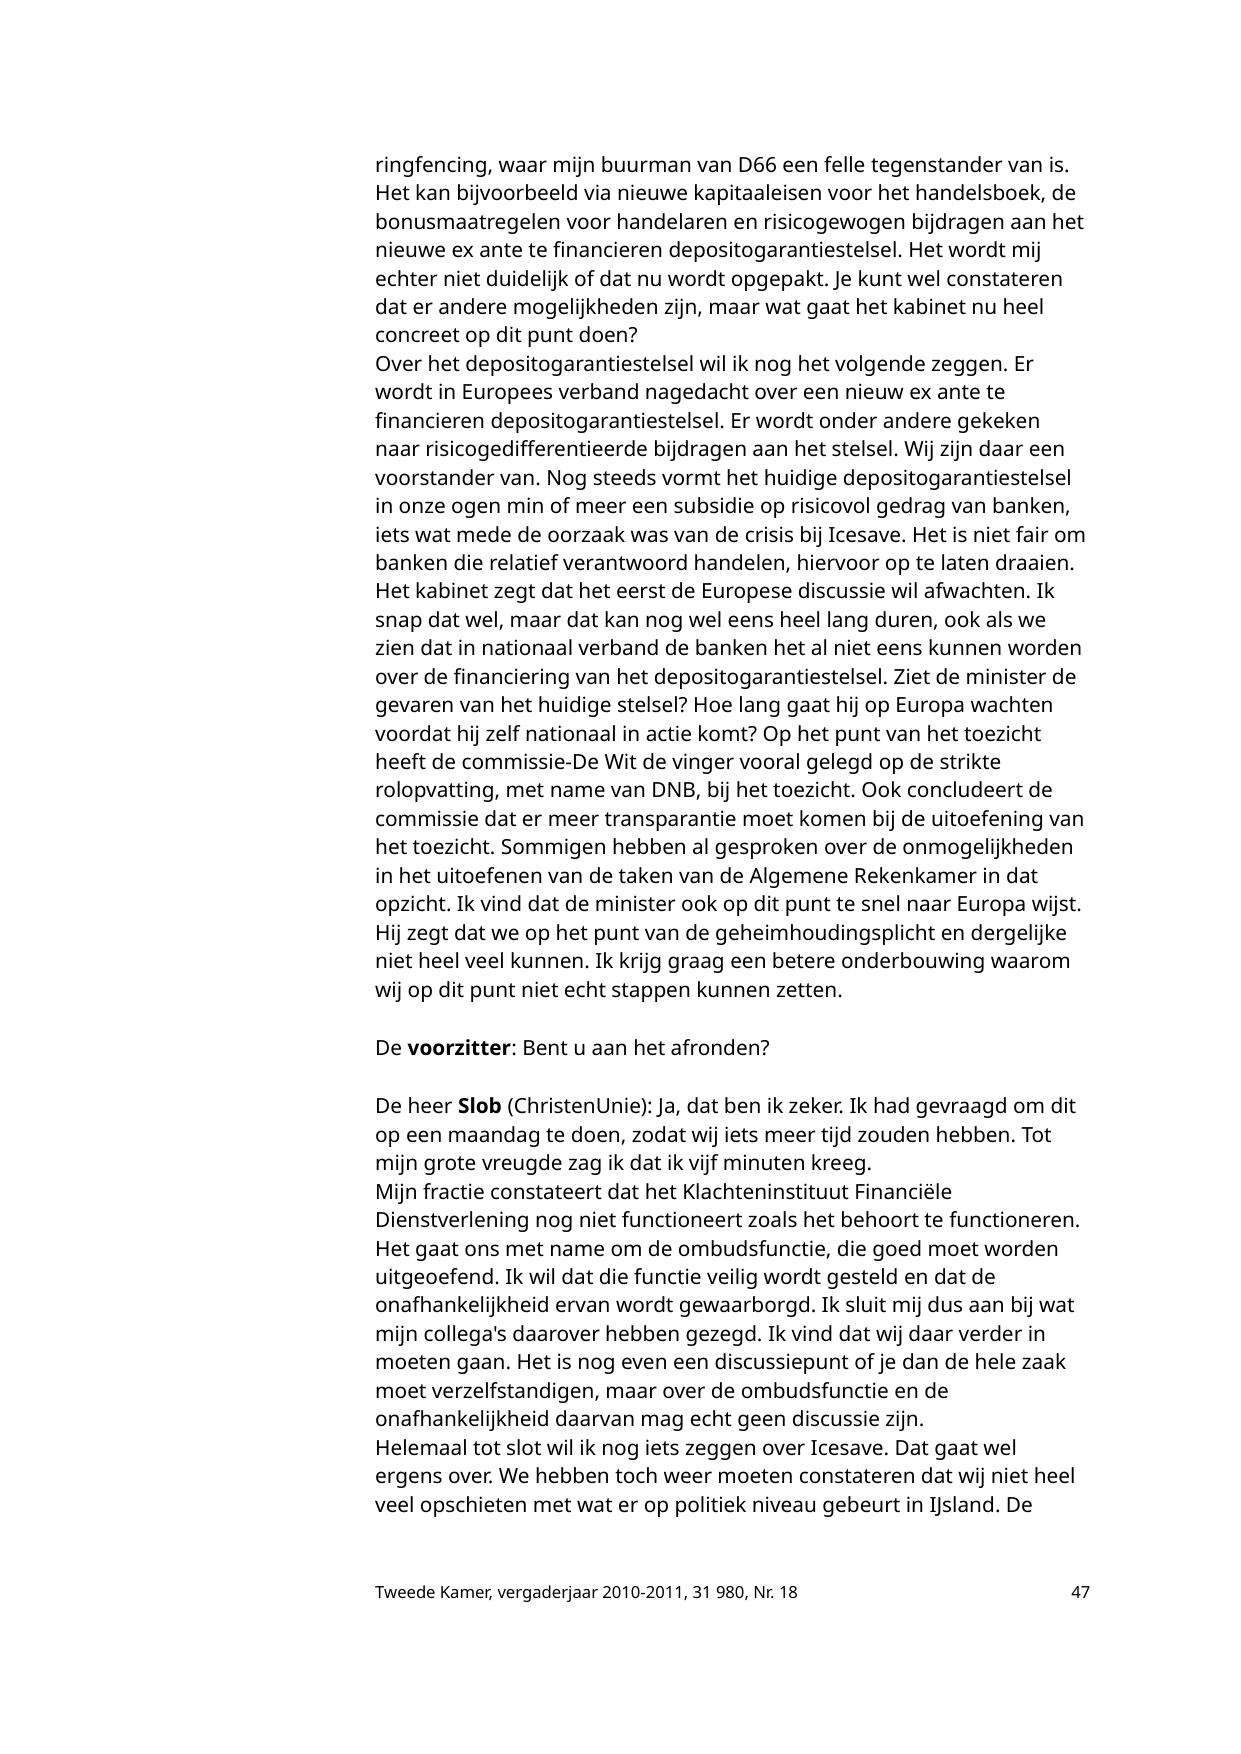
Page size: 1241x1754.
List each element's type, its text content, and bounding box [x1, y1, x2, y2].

text ringfencing, waar mijn buurman van D66 een felle tegenstander van is. Het kan bijvoorbeeld via nieuwe kapitaaleisen voor het handelsboek, de bonusmaatregelen voor handelaren en risicogewogen bijdragen aan het nieuwe ex ante te financieren depositogarantiestelsel. Het wordt mij echter niet duidelijk of dat nu wordt opgepakt. Je kunt wel constateren dat er andere mogelijkheden zijn, maar wat gaat het kabinet nu heel concreet op dit punt doen? [375, 150, 1090, 349]
text De heer Slob (ChristenUnie): Ja, dat ben ik zeker. Ik had gevraagd om dit op een maandag te doen, zodat wij iets meer tijd zouden hebben. Tot mijn grote vreugde zag ik dat ik vijf minuten kreeg. [375, 1092, 1090, 1177]
text Mijn fractie constateert dat het Klachteninstituut Financiële Dienstverlening nog niet functioneert zoals het behoort te functioneren. Het gaat ons met name om de ombudsfunctie, die goed moet worden uitgeoefend. Ik wil dat die functie veilig wordt gesteld en dat de onafhankelijkheid ervan wordt gewaarborgd. Ik sluit mij dus aan bij wat mijn collega's daarover hebben gezegd. Ik vind dat wij daar verder in moeten gaan. Het is nog even een discussiepunt of je dan de hele zaak moet verzelfstandigen, maar over de ombudsfunctie en de onafhankelijkheid daarvan mag echt geen discussie zijn. [375, 1177, 1090, 1433]
text Helemaal tot slot wil ik nog iets zeggen over Icesave. Dat gaat wel ergens over. We hebben toch weer moeten constateren dat wij niet heel veel opschieten met wat er op politiek niveau gebeurt in IJsland. De [375, 1433, 1090, 1518]
text Over het depositogarantiestelsel wil ik nog het volgende zeggen. Er wordt in Europees verband nagedacht over een nieuw ex ante te financieren depositogarantiestelsel. Er wordt onder andere gekeken naar risicogedifferentieerde bijdragen aan het stelsel. Wij zijn daar een voorstander van. Nog steeds vormt het huidige depositogarantiestelsel in onze ogen min of meer een subsidie op risicovol gedrag van banken, iets wat mede de oorzaak was van de crisis bij Icesave. Het is niet fair om banken die relatief verantwoord handelen, hiervoor op te laten draaien. Het kabinet zegt dat het eerst de Europese discussie wil afwachten. Ik snap dat wel, maar dat kan nog wel eens heel lang duren, ook als we zien dat in nationaal verband de banken het al niet eens kunnen worden over de financiering van het depositogarantiestelsel. Ziet de minister de gevaren van het huidige stelsel? Hoe lang gaat hij op Europa wachten voordat hij zelf nationaal in actie komt? Op het punt van het toezicht heeft de commissie-De Wit de vinger vooral gelegd op de strikte rolopvatting, met name van DNB, bij het toezicht. Ook concludeert de commissie dat er meer transparantie moet komen bij de uitoefening van het toezicht. Sommigen hebben al gesproken over de onmogelijkheden in het uitoefenen van de taken van de Algemene Rekenkamer in dat opzicht. Ik vind dat de minister ook op dit punt te snel naar Europa wijst. Hij zegt dat we op het punt van de geheimhoudingsplicht en dergelijke niet heel veel kunnen. Ik krijg graag een betere onderbouwing waarom wij op dit punt niet echt stappen kunnen zetten. [375, 349, 1090, 1003]
text De voorzitter: Bent u aan het afronden? [375, 1033, 1090, 1062]
